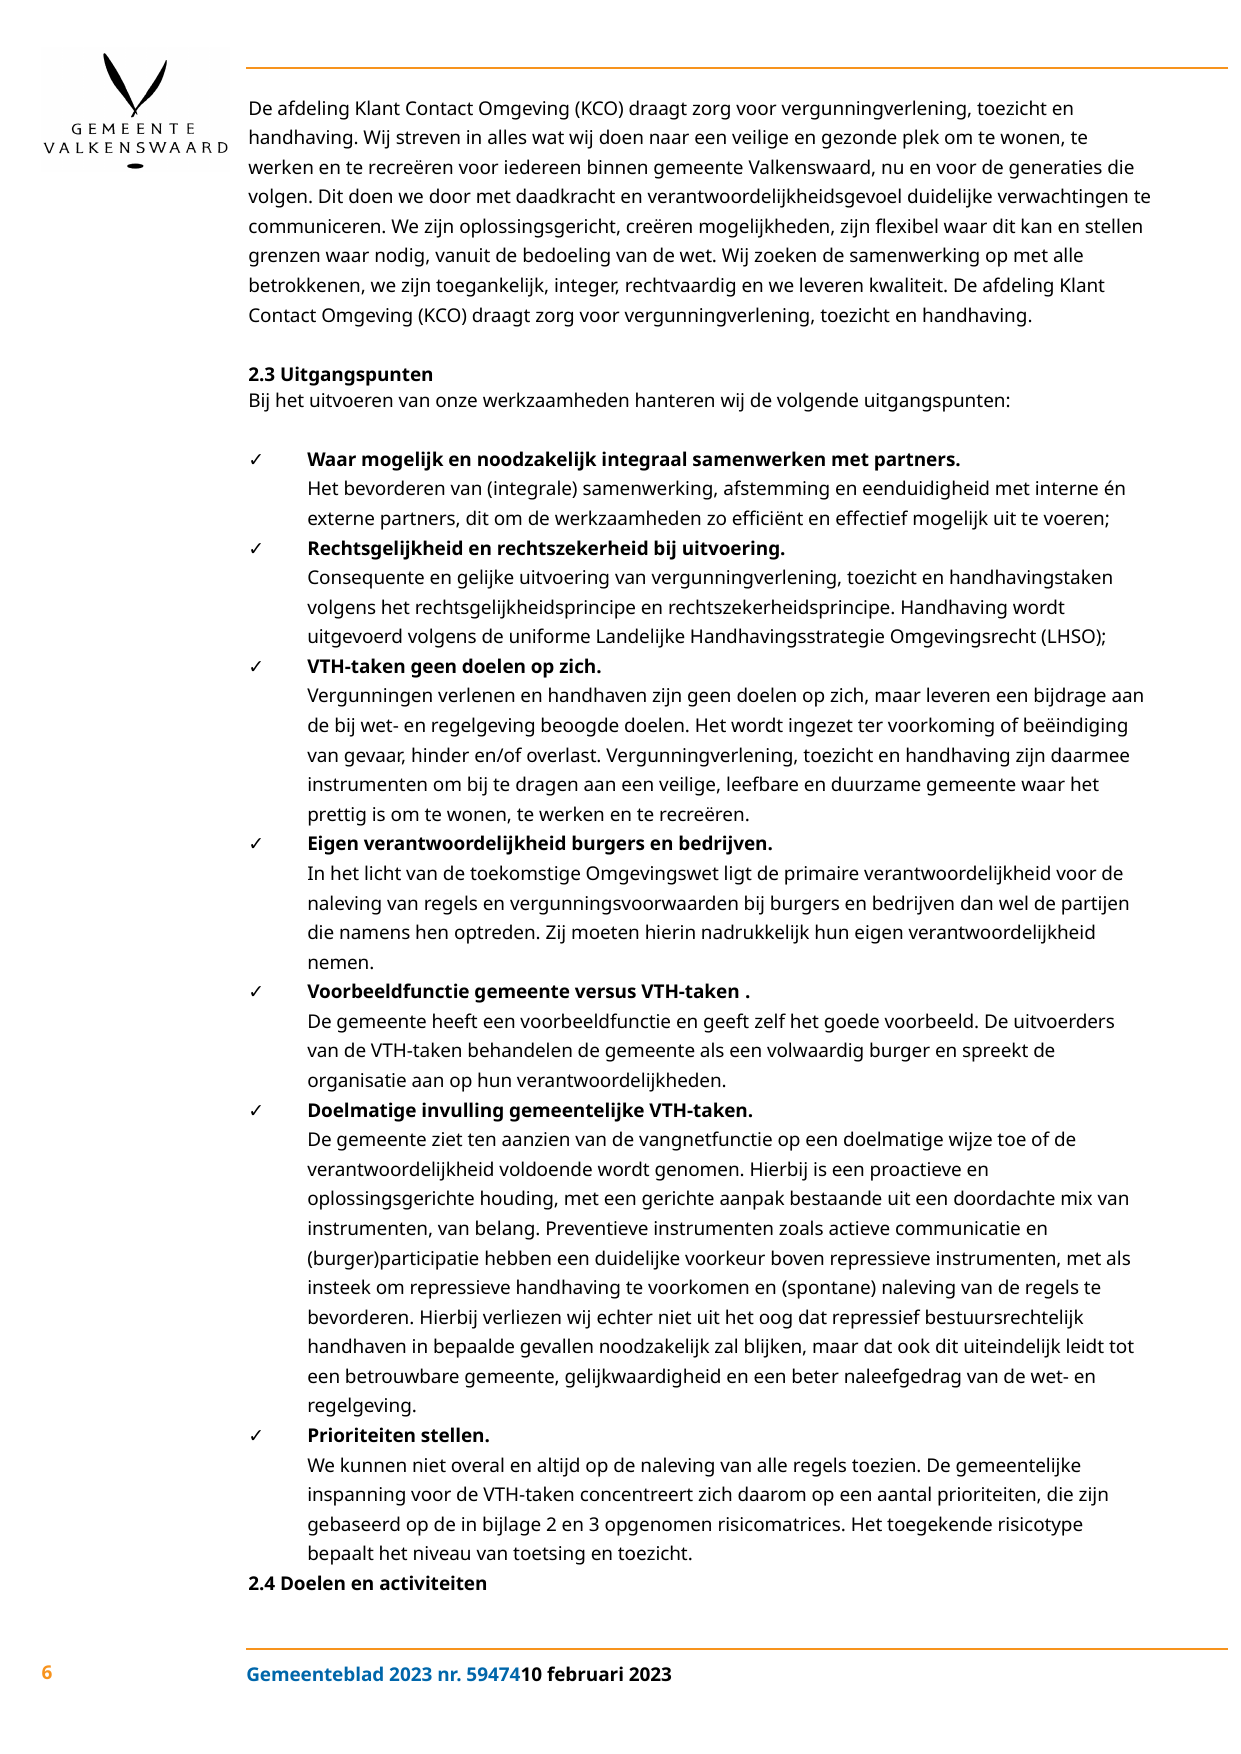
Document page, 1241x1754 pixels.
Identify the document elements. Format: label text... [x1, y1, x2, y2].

text De afdeling Klant Contact Omgeving (KCO) draagt zorg voor vergunningverlening, toezicht en handhaving. Wij streven in alles wat wij doen naar een veilige en gezonde plek om te wonen, te werken en te recreëren voor iedereen binnen gemeente Valkenswaard, nu en voor de generaties die volgen. Dit doen we door met daadkracht en verantwoordelijkheidsgevoel duidelijke verwachtingen te communiceren. We zijn oplossingsgericht, creëren mogelijkheden, zijn flexibel waar dit kan en stellen grenzen waar nodig, vanuit de bedoeling van de wet. Wij zoeken de samenwerking op met alle betrokkenen, we zijn toegankelijk, integer, rechtvaardig en we leveren kwaliteit. De afdeling Klant Contact Omgeving (KCO) draagt zorg voor vergunningverlening, toezicht en handhaving. [248, 95, 1152, 328]
list De gemeente heeft een voorbeeldfunctie en geeft zelf het goede voorbeeld. De uitvoerders van de VTH-taken behandelen de gemeente als een volwaardig burger en spreekt de organisatie aan op hun verantwoordelijkheden. [248, 1008, 1152, 1093]
text 2.3 Uitgangspunten [248, 361, 1152, 387]
list Consequente en gelijke uitvoering van vergunningverlening, toezicht en handhavingstaken volgens het rechtsgelijkheidsprincipe en rechtszekerheidsprincipe. Handhaving wordt uitgevoerd volgens de uniforme Landelijke Handhavingsstrategie Omgevingsrecht (LHSO); [248, 564, 1152, 649]
picture [41, 47, 231, 172]
list Het bevorderen van (integrale) samenwerking, afstemming en eenduidigheid met interne én externe partners, dit om de werkzaamheden zo efficiënt en effectief mogelijk uit te voeren; [248, 476, 1152, 531]
list Rechtsgelijkheid en rechtszekerheid bij uitvoering. [248, 535, 1152, 560]
list De gemeente ziet ten aanzien van de vangnetfunctie op een doelmatige wijze toe of de verantwoordelijkheid voldoende wordt genomen. Hierbij is een proactieve en oplossingsgerichte houding, met een gerichte aanpak bestaande uit een doordachte mix van instrumenten, van belang. Preventieve instrumenten zoals actieve communicatie en (burger)participatie hebben een duidelijke voorkeur boven repressieve instrumenten, met als insteek om repressieve handhaving te voorkomen en (spontane) naleving van de regels te bevorderen. Hierbij verliezen wij echter niet uit het oog dat repressief bestuursrechtelijk handhaven in bepaalde gevallen noodzakelijk zal blijken, maar dat ook dit uiteindelijk leidt tot een betrouwbare gemeente, gelijkwaardigheid en een beter naleefgedrag van de wet- en regelgeving. [248, 1126, 1152, 1418]
list VTH-taken geen doelen op zich. [248, 653, 1152, 679]
list Voorbeeldfunctie gemeente versus VTH-taken . [248, 978, 1152, 1004]
list Doelmatige invulling gemeentelijke VTH-taken. [248, 1097, 1152, 1122]
list Eigen verantwoordelijkheid burgers en bedrijven. [248, 831, 1152, 856]
text 2.4 Doelen en activiteiten [248, 1570, 1152, 1596]
list We kunnen niet overal en altijd op de naleving van alle regels toezien. De gemeentelijke inspanning voor de VTH-taken concentreert zich daarom op een aantal prioriteiten, die zijn gebaseerd op de in bijlage 2 en 3 opgenomen risicomatrices. Het toegekende risicotype bepaalt het niveau van toetsing en toezicht. [248, 1452, 1152, 1566]
list Vergunningen verlenen en handhaven zijn geen doelen op zich, maar leveren een bijdrage aan de bij wet- en regelgeving beoogde doelen. Het wordt ingezet ter voorkoming of beëindiging van gevaar, hinder en/of overlast. Vergunningverlening, toezicht en handhaving zijn daarmee instrumenten om bij te dragen aan een veilige, leefbare en duurzame gemeente waar het prettig is om te wonen, te werken en te recreëren. [248, 683, 1152, 827]
list Prioriteiten stellen. [248, 1422, 1152, 1448]
list In het licht van de toekomstige Omgevingswet ligt de primaire verantwoordelijkheid voor de naleving van regels en vergunningsvoorwaarden bij burgers en bedrijven dan wel de partijen die namens hen optreden. Zij moeten hierin nadrukkelijk hun eigen verantwoordelijkheid nemen. [248, 860, 1152, 974]
text Bij het uitvoeren van onze werkzaamheden hanteren wij de volgende uitgangspunten: [248, 387, 1152, 412]
list Waar mogelijk en noodzakelijk integraal samenwerken met partners. [248, 446, 1152, 472]
